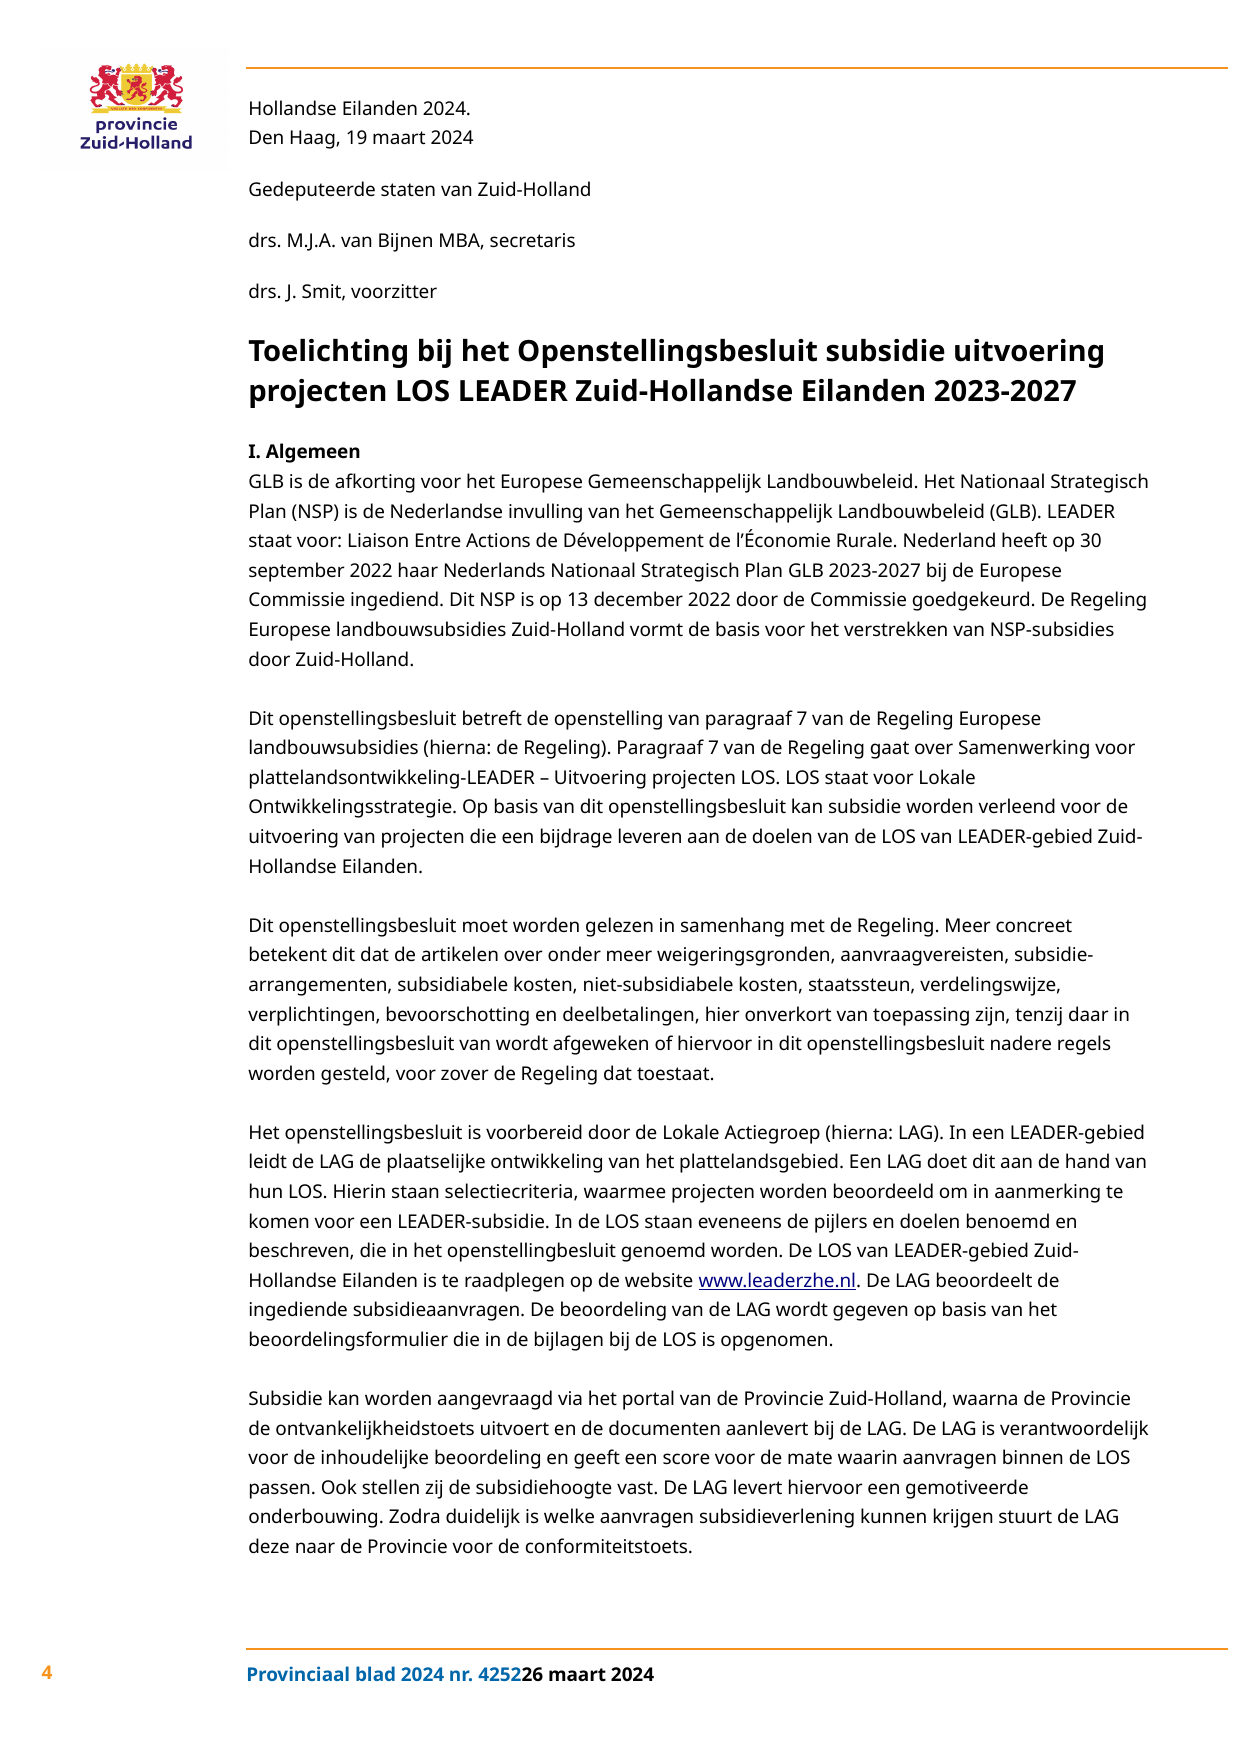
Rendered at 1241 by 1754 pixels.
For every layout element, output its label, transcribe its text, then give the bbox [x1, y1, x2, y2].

text Het openstellingsbesluit is voorbereid door de Lokale Actiegroep (hierna: LAG). In een LEADER-gebied leidt de LAG de plaatselijke ontwikkeling van het plattelandsgebied. Een LAG doet dit aan de hand van hun LOS. Hierin staan selectiecriteria, waarmee projecten worden beoordeeld om in aanmerking te komen voor een LEADER-subsidie. In de LOS staan eveneens de pijlers en doelen benoemd en beschreven, die in het openstellingbesluit genoemd worden. De LOS van LEADER-gebied Zuid-Hollandse Eilanden is te raadplegen op de website www.leaderzhe.nl. De LAG beoordeelt de ingediende subsidieaanvragen. De beoordeling van de LAG wordt gegeven op basis van het beoordelingsformulier die in de bijlagen bij de LOS is opgenomen. [248, 1119, 1152, 1352]
text Toelichting bij het Openstellingsbesluit subsidie uitvoering projecten LOS LEADER Zuid-Hollandse Eilanden 2023-2027 [248, 330, 1152, 409]
text I. Algemeen [248, 439, 1152, 464]
text Den Haag, 19 maart 2024 [248, 124, 1152, 150]
text Dit openstellingsbesluit moet worden gelezen in samenhang met de Regeling. Meer concreet betekent dit dat de artikelen over onder meer weigeringsgronden, aanvraagvereisten, subsidie-arrangementen, subsidiabele kosten, niet-subsidiabele kosten, staatssteun, verdelingswijze, verplichtingen, bevoorschotting en deelbetalingen, hier onverkort van toepassing zijn, tenzij daar in dit openstellingsbesluit van wordt afgeweken of hiervoor in dit openstellingsbesluit nadere regels worden gesteld, voor zover de Regeling dat toestaat. [248, 912, 1152, 1086]
text Subsidie kan worden aangevraagd via het portal van de Provincie Zuid-Holland, waarna de Provincie de ontvankelijkheidstoets uitvoert en de documenten aanlevert bij de LAG. De LAG is verantwoordelijk voor de inhoudelijke beoordeling en geeft een score voor de mate waarin aanvragen binnen de LOS passen. Ook stellen zij de subsidiehoogte vast. De LAG levert hiervoor een gemotiveerde onderbouwing. Zodra duidelijk is welke aanvragen subsidieverlening kunnen krijgen stuurt de LAG deze naar de Provincie voor de conformiteitstoets. [248, 1385, 1152, 1559]
text drs. M.J.A. van Bijnen MBA, secretaris [248, 227, 1152, 253]
text drs. J. Smit, voorzitter [248, 279, 1152, 304]
picture [41, 47, 231, 172]
text Gedeputeerde staten van Zuid-Holland [248, 176, 1152, 202]
text Dit openstellingsbesluit betreft de openstelling van paragraaf 7 van de Regeling Europese landbouwsubsidies (hierna: de Regeling). Paragraaf 7 van de Regeling gaat over Samenwerking voor plattelandsontwikkeling-LEADER – Uitvoering projecten LOS. LOS staat voor Lokale Ontwikkelingsstrategie. Op basis van dit openstellingsbesluit kan subsidie worden verleend voor de uitvoering van projecten die een bijdrage leveren aan de doelen van de LOS van LEADER-gebied Zuid-Hollandse Eilanden. [248, 705, 1152, 879]
text GLB is de afkorting voor het Europese Gemeenschappelijk Landbouwbeleid. Het Nationaal Strategisch Plan (NSP) is de Nederlandse invulling van het Gemeenschappelijk Landbouwbeleid (GLB). LEADER staat voor: Liaison Entre Actions de Développement de l’Économie Rurale. Nederland heeft op 30 september 2022 haar Nederlands Nationaal Strategisch Plan GLB 2023-2027 bij de Europese Commissie ingediend. Dit NSP is op 13 december 2022 door de Commissie goedgekeurd. De Regeling Europese landbouwsubsidies Zuid-Holland vormt de basis voor het verstrekken van NSP-subsidies door Zuid-Holland. [248, 468, 1152, 672]
text Hollandse Eilanden 2024. [248, 95, 1152, 121]
